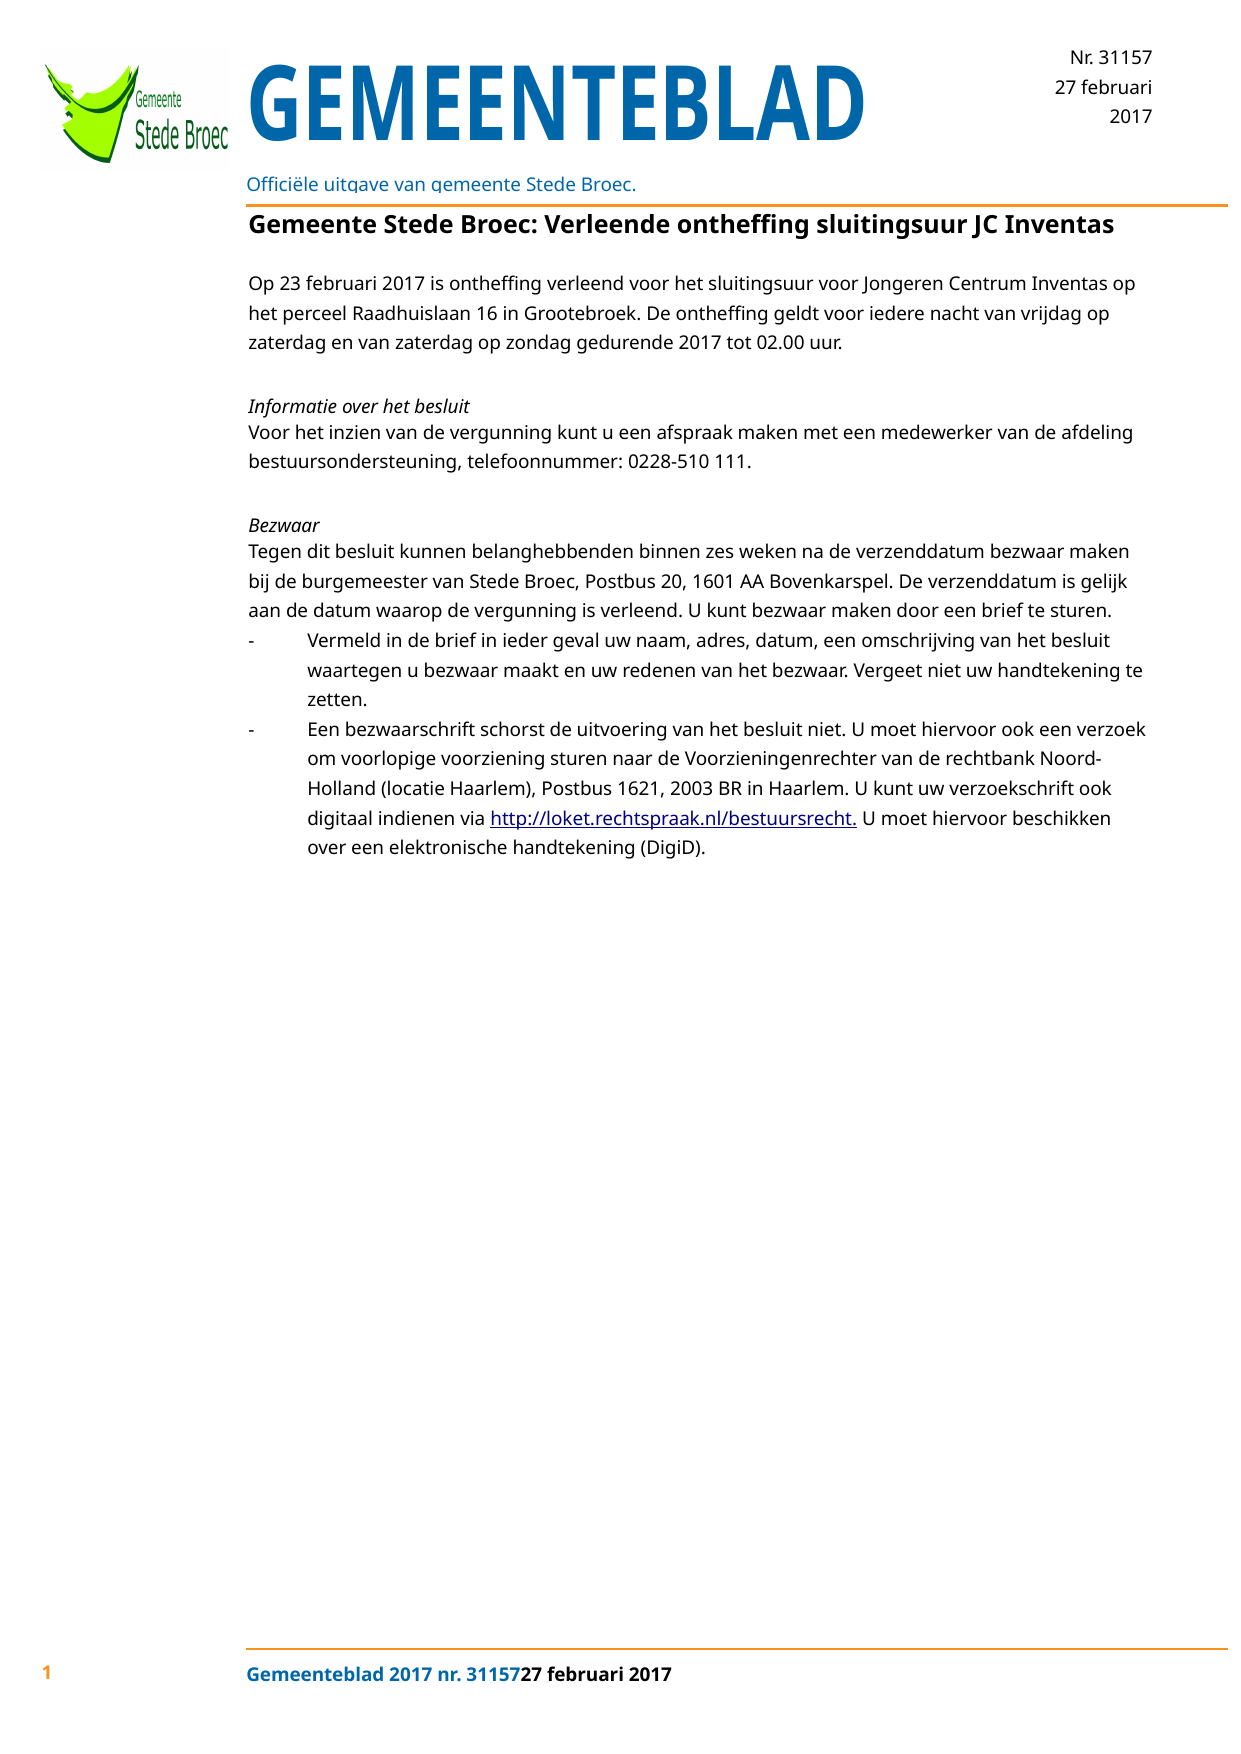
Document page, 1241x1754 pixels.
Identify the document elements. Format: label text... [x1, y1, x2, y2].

list Een bezwaarschrift schorst de uitvoering van het besluit niet. U moet hiervoor ook een verzoek om voorlopige voorziening sturen naar de Voorzieningenrechter van de rechtbank Noord-Holland (locatie Haarlem), Postbus 1621, 2003 BR in Haarlem. U kunt uw verzoekschrift ook digitaal indienen via http://loket.rechtspraak.nl/bestuursrecht. U moet hiervoor beschikken over een elektronische handtekening (DigiD). [248, 716, 1152, 860]
list Vermeld in de brief in ieder geval uw naam, adres, datum, een omschrijving van het besluit waartegen u bezwaar maakt en uw redenen van het bezwaar. Vergeet niet uw handtekening te zetten. [248, 627, 1152, 712]
text Informatie over het besluit [248, 393, 1152, 419]
text Op 23 februari 2017 is ontheffing verleend voor het sluitingsuur voor Jongeren Centrum Inventas op het perceel Raadhuislaan 16 in Grootebroek. De ontheffing geldt voor iedere nacht van vrijdag op zaterdag en van zaterdag op zondag gedurende 2017 tot 02.00 uur. [248, 270, 1152, 355]
picture [41, 47, 231, 172]
text Bezwaar [248, 513, 1152, 538]
text Tegen dit besluit kunnen belanghebbenden binnen zes weken na de verzenddatum bezwaar maken bij de burgemeester van Stede Broec, Postbus 20, 1601 AA Bovenkarspel. De verzenddatum is gelijk aan de datum waarop de vergunning is verleend. U kunt bezwaar maken door een brief te sturen. [248, 538, 1152, 623]
text Voor het inzien van de vergunning kunt u een afspraak maken met een medewerker van de afdeling bestuursondersteuning, telefoonnummer: 0228-510 111. [248, 419, 1152, 474]
text Gemeente Stede Broec: Verleende ontheffing sluitingsuur JC Inventas [248, 207, 1152, 241]
